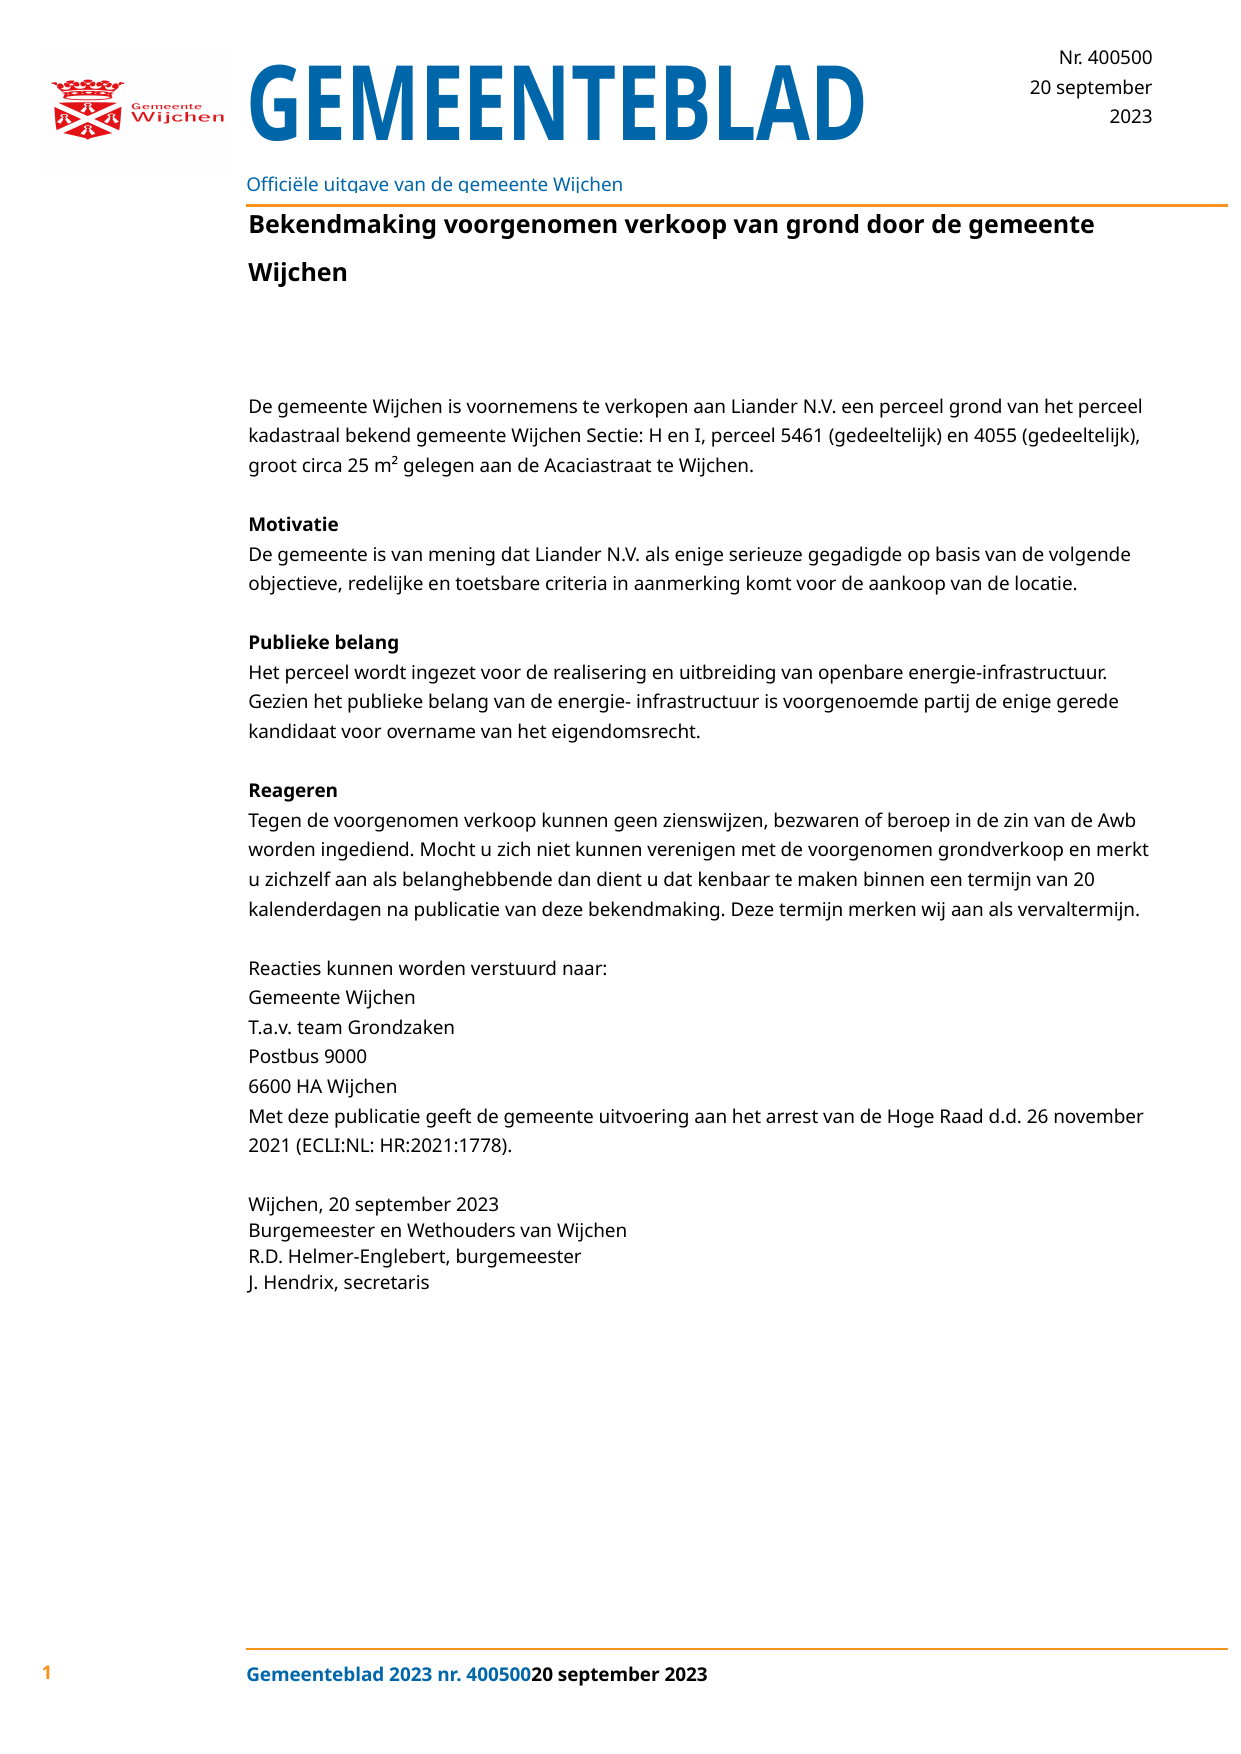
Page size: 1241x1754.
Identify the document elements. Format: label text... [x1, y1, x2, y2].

text De gemeente is van mening dat Liander N.V. als enige serieuze gegadigde op basis van de volgende objectieve, redelijke en toetsbare criteria in aanmerking komt voor de aankoop van de locatie. [248, 541, 1152, 596]
text Gemeente Wijchen [248, 984, 1152, 1010]
text Publieke belang [248, 629, 1152, 655]
text J. Hendrix, secretaris [248, 1269, 1152, 1294]
text De gemeente Wijchen is voornemens te verkopen aan Liander N.V. een perceel grond van het perceel kadastraal bekend gemeente Wijchen Sectie: H en I, perceel 5461 (gedeeltelijk) en 4055 (gedeeltelijk), groot circa 25 m² gelegen aan de Acaciastraat te Wijchen. [248, 393, 1152, 478]
text Bekendmaking voorgenomen verkoop van grond door de gemeente Wijchen [248, 207, 1152, 288]
text Reageren [248, 777, 1152, 803]
text Tegen de voorgenomen verkoop kunnen geen zienswijzen, bezwaren of beroep in de zin van de Awb worden ingediend. Mocht u zich niet kunnen verenigen met de voorgenomen grondverkoop en merkt u zichzelf aan als belanghebbende dan dient u dat kenbaar te maken binnen een termijn van 20 kalenderdagen na publicatie van deze bekendmaking. Deze termijn merken wij aan als vervaltermijn. [248, 807, 1152, 922]
text Reacties kunnen worden verstuurd naar: [248, 955, 1152, 981]
text Het perceel wordt ingezet voor de realisering en uitbreiding van openbare energie-infrastructuur. Gezien het publieke belang van de energie- infrastructuur is voorgenoemde partij de enige gerede kandidaat voor overname van het eigendomsrecht. [248, 659, 1152, 744]
text Wijchen, 20 september 2023 [248, 1192, 1152, 1217]
text R.D. Helmer-Englebert, burgemeester [248, 1243, 1152, 1269]
text 6600 HA Wijchen [248, 1073, 1152, 1099]
text T.a.v. team Grondzaken [248, 1014, 1152, 1040]
text Motivatie [248, 511, 1152, 537]
text Postbus 9000 [248, 1044, 1152, 1069]
picture [41, 47, 231, 172]
text Burgemeester en Wethouders van Wijchen [248, 1217, 1152, 1243]
text Met deze publicatie geeft de gemeente uitvoering aan het arrest van de Hoge Raad d.d. 26 november 2021 (ECLI:NL: HR:2021:1778). [248, 1103, 1152, 1158]
